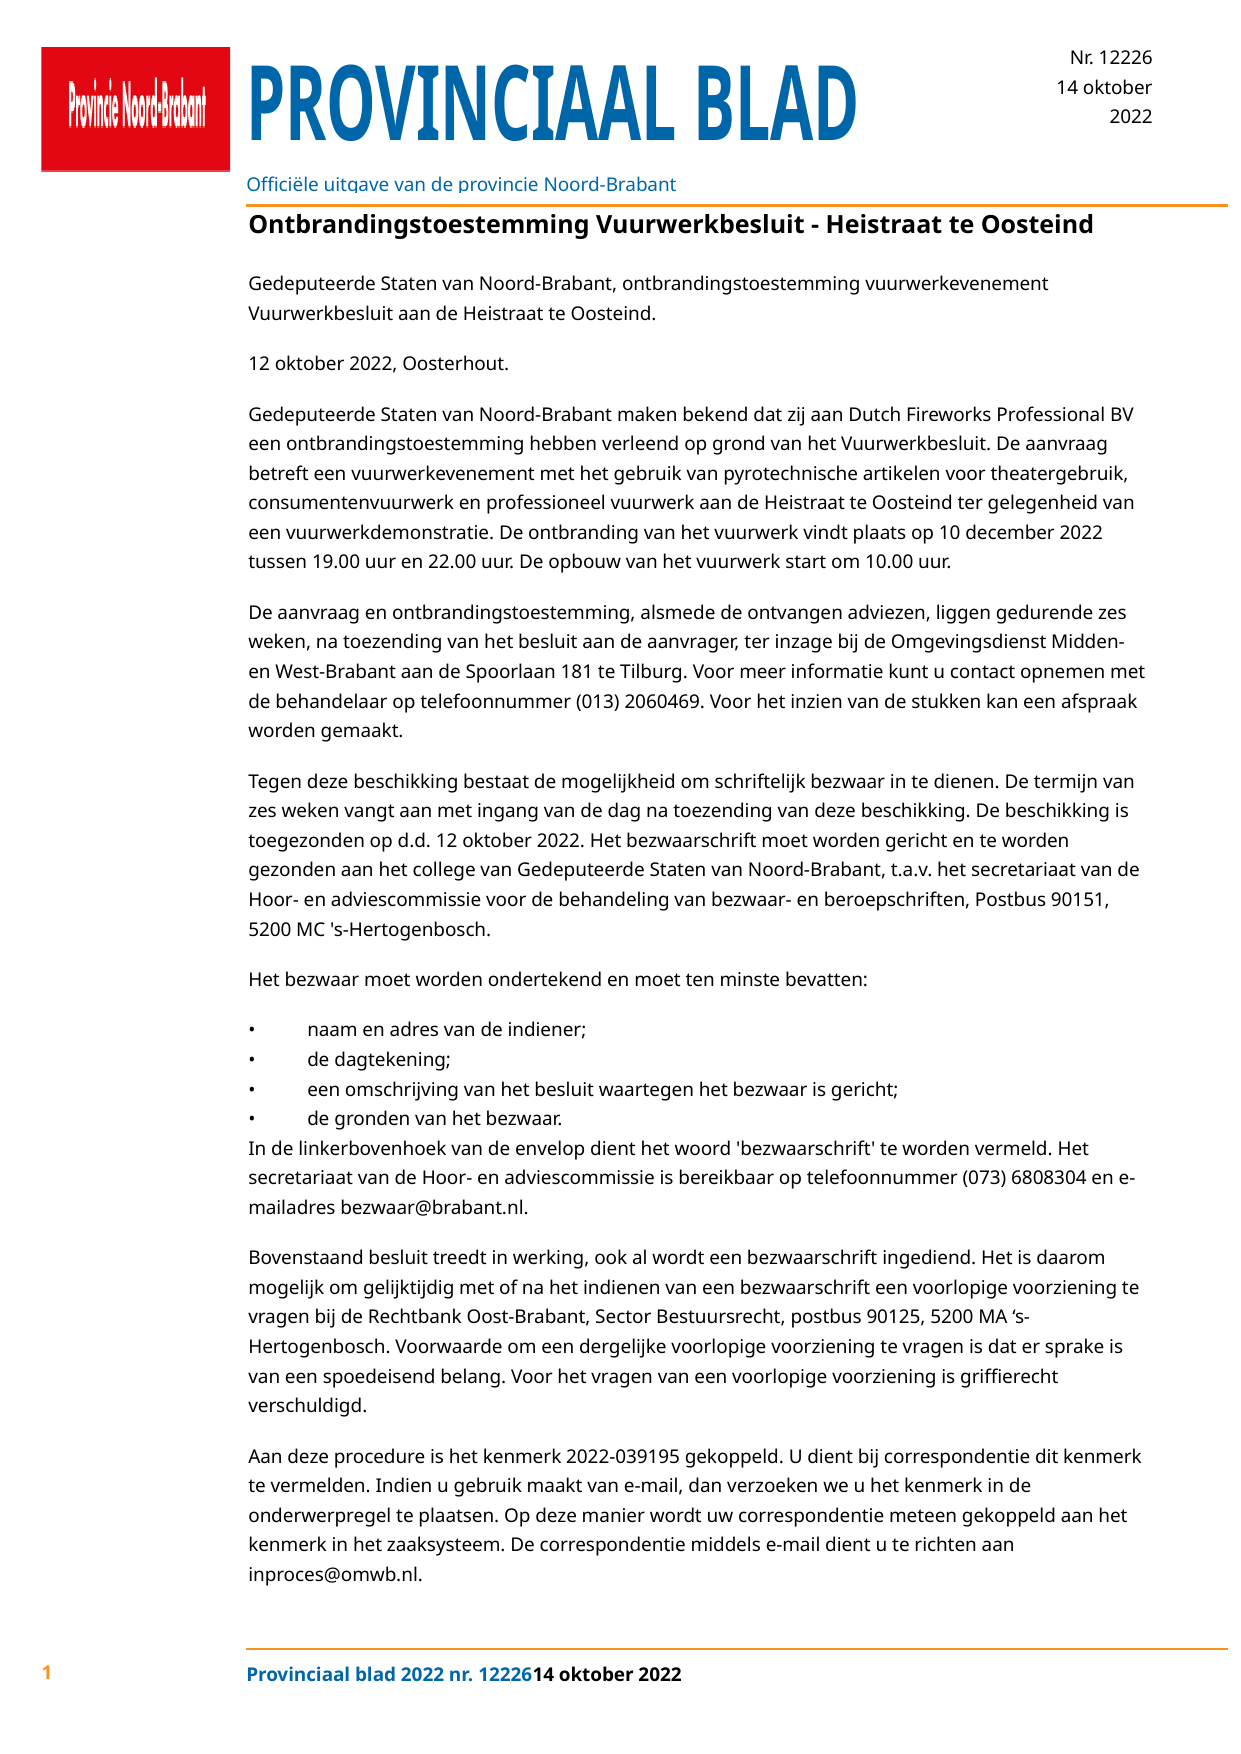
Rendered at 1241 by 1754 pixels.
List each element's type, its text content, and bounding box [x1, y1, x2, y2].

text De aanvraag en ontbrandingstoestemming, alsmede de ontvangen adviezen, liggen gedurende zes weken, na toezending van het besluit aan de aanvrager, ter inzage bij de Omgevingsdienst Midden- en West-Brabant aan de Spoorlaan 181 te Tilburg. Voor meer informatie kunt u contact opnemen met de behandelaar op telefoonnummer (013) 2060469. Voor het inzien van de stukken kan een afspraak worden gemaakt. [248, 599, 1152, 743]
text Aan deze procedure is het kenmerk 2022-039195 gekoppeld. U dient bij correspondentie dit kenmerk te vermelden. Indien u gebruik maakt van e-mail, dan verzoeken we u het kenmerk in de onderwerpregel te plaatsen. Op deze manier wordt uw correspondentie meteen gekoppeld aan het kenmerk in het zaaksysteem. De correspondentie middels e-mail dient u te richten aan inproces@omwb.nl. [248, 1443, 1152, 1587]
text Ontbrandingstoestemming Vuurwerkbesluit - Heistraat te Oosteind [248, 207, 1152, 241]
text 12 oktober 2022, Oosterhout. [248, 350, 1152, 376]
picture [41, 47, 231, 172]
list naam en adres van de indiener; [248, 1017, 1152, 1042]
text Gedeputeerde Staten van Noord-Brabant, ontbrandingstoestemming vuurwerkevenement Vuurwerkbesluit aan de Heistraat te Oosteind. [248, 270, 1152, 326]
text Gedeputeerde Staten van Noord-Brabant maken bekend dat zij aan Dutch Fireworks Professional BV een ontbrandingstoestemming hebben verleend op grond van het Vuurwerkbesluit. De aanvraag betreft een vuurwerkevenement met het gebruik van pyrotechnische artikelen voor theatergebruik, consumentenvuurwerk en professioneel vuurwerk aan de Heistraat te Oosteind ter gelegenheid van een vuurwerkdemonstratie. De ontbranding van het vuurwerk vindt plaats op 10 december 2022 tussen 19.00 uur en 22.00 uur. De opbouw van het vuurwerk start om 10.00 uur. [248, 401, 1152, 574]
text Tegen deze beschikking bestaat de mogelijkheid om schriftelijk bezwaar in te dienen. De termijn van zes weken vangt aan met ingang van de dag na toezending van deze beschikking. De beschikking is toegezonden op d.d. 12 oktober 2022. Het bezwaarschrift moet worden gericht en te worden gezonden aan het college van Gedeputeerde Staten van Noord-Brabant, t.a.v. het secretariaat van de Hoor- en adviescommissie voor de behandeling van bezwaar- en beroepschriften, Postbus 90151, 5200 MC 's-Hertogenbosch. [248, 768, 1152, 941]
list de dagtekening; [248, 1046, 1152, 1072]
text In de linkerbovenhoek van de envelop dient het woord 'bezwaarschrift' te worden vermeld. Het secretariaat van de Hoor- en adviescommissie is bereikbaar op telefoonnummer (073) 6808304 en e-mailadres bezwaar@brabant.nl. [248, 1135, 1152, 1220]
list de gronden van het bezwaar. [248, 1105, 1152, 1131]
text Het bezwaar moet worden ondertekend en moet ten minste bevatten: [248, 966, 1152, 992]
list een omschrijving van het besluit waartegen het bezwaar is gericht; [248, 1076, 1152, 1101]
text Bovenstaand besluit treedt in werking, ook al wordt een bezwaarschrift ingediend. Het is daarom mogelijk om gelijktijdig met of na het indienen van een bezwaarschrift een voorlopige voorziening te vragen bij de Rechtbank Oost-Brabant, Sector Bestuursrecht, postbus 90125, 5200 MA ‘s-Hertogenbosch. Voorwaarde om een dergelijke voorlopige voorziening te vragen is dat er sprake is van een spoedeisend belang. Voor het vragen van een voorlopige voorziening is griffierecht verschuldigd. [248, 1244, 1152, 1418]
